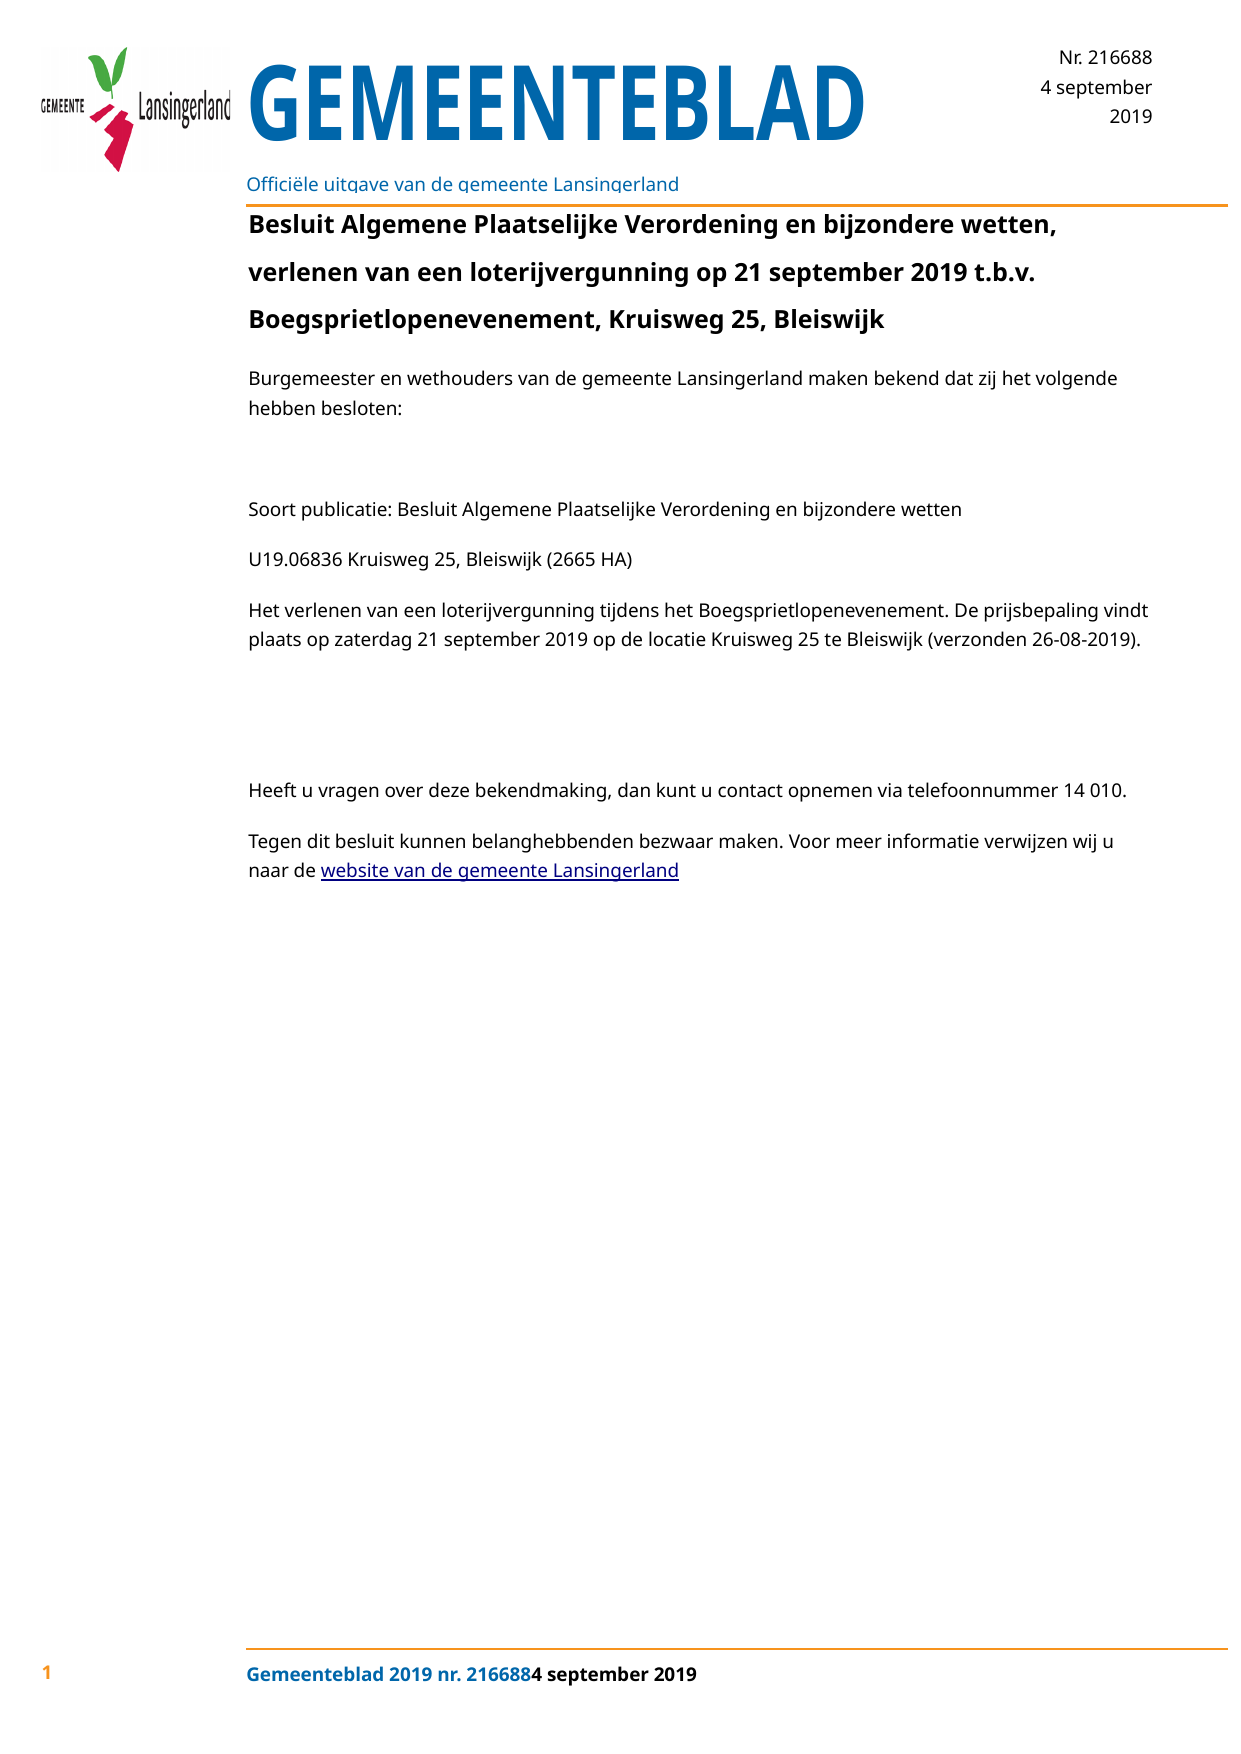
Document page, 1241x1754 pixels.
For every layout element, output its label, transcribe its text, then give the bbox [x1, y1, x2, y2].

picture [41, 47, 231, 172]
text Besluit Algemene Plaatselijke Verordening en bijzondere wetten, verlenen van een loterijvergunning op 21 september 2019 t.b.v. Boegsprietlopenevenement, Kruisweg 25, Bleiswijk [248, 207, 1152, 336]
text Heeft u vragen over deze bekendmaking, dan kunt u contact opnemen via telefoonnummer 14 010. [248, 778, 1152, 803]
text Soort publicatie: Besluit Algemene Plaatselijke Verordening en bijzondere wetten [248, 496, 1152, 522]
text Het verlenen van een loterijvergunning tijdens het Boegsprietlopenevenement. De prijsbepaling vindt plaats op zaterdag 21 september 2019 op de locatie Kruisweg 25 te Bleiswijk (verzonden 26-08-2019). [248, 597, 1152, 652]
text Burgemeester en wethouders van de gemeente Lansingerland maken bekend dat zij het volgende hebben besloten: [248, 366, 1152, 421]
text Tegen dit besluit kunnen belanghebbenden bezwaar maken. Voor meer informatie verwijzen wij u naar de website van de gemeente Lansingerland [248, 828, 1152, 883]
text U19.06836 Kruisweg 25, Bleiswijk (2665 HA) [248, 546, 1152, 572]
